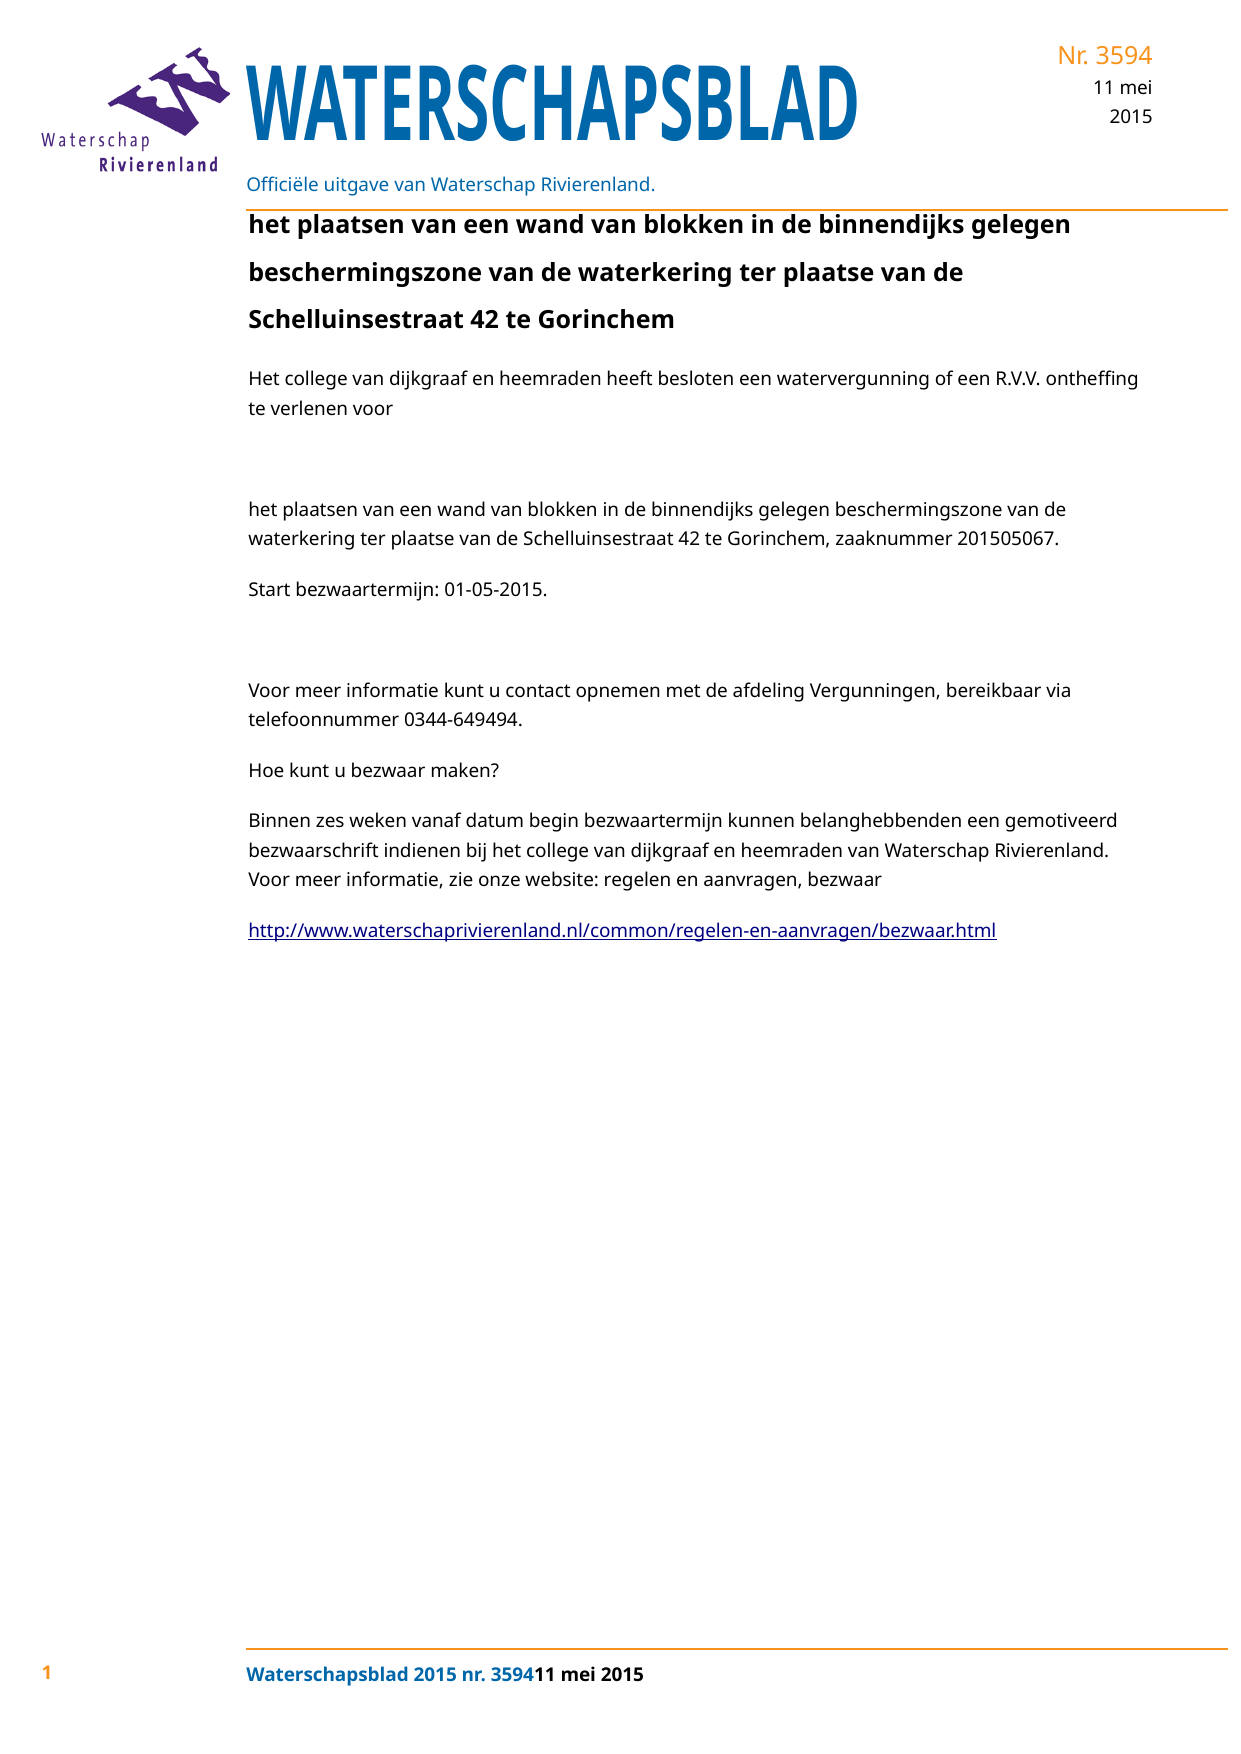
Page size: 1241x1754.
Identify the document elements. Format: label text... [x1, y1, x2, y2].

text Het college van dijkgraaf en heemraden heeft besloten een watervergunning of een R.V.V. ontheffing te verlenen voor [248, 366, 1152, 421]
text het plaatsen van een wand van blokken in de binnendijks gelegen beschermingszone van de waterkering ter plaatse van de Schelluinsestraat 42 te Gorinchem, zaaknummer 201505067. [248, 496, 1152, 551]
picture [41, 47, 231, 172]
text Hoe kunt u bezwaar maken? [248, 757, 1152, 782]
text Binnen zes weken vanaf datum begin bezwaartermijn kunnen belanghebbenden een gemotiveerd bezwaarschrift indienen bij het college van dijkgraaf en heemraden van Waterschap Rivierenland. Voor meer informatie, zie onze website: regelen en aanvragen, bezwaar [248, 807, 1152, 892]
text het plaatsen van een wand van blokken in de binnendijks gelegen beschermingszone van de waterkering ter plaatse van de Schelluinsestraat 42 te Gorinchem [248, 211, 1152, 336]
text Start bezwaartermijn: 01-05-2015. [248, 576, 1152, 602]
text http://www.waterschaprivierenland.nl/common/regelen-en-aanvragen/bezwaar.html [248, 917, 1152, 942]
text Voor meer informatie kunt u contact opnemen met de afdeling Vergunningen, bereikbaar via telefoonnummer 0344-649494. [248, 677, 1152, 732]
